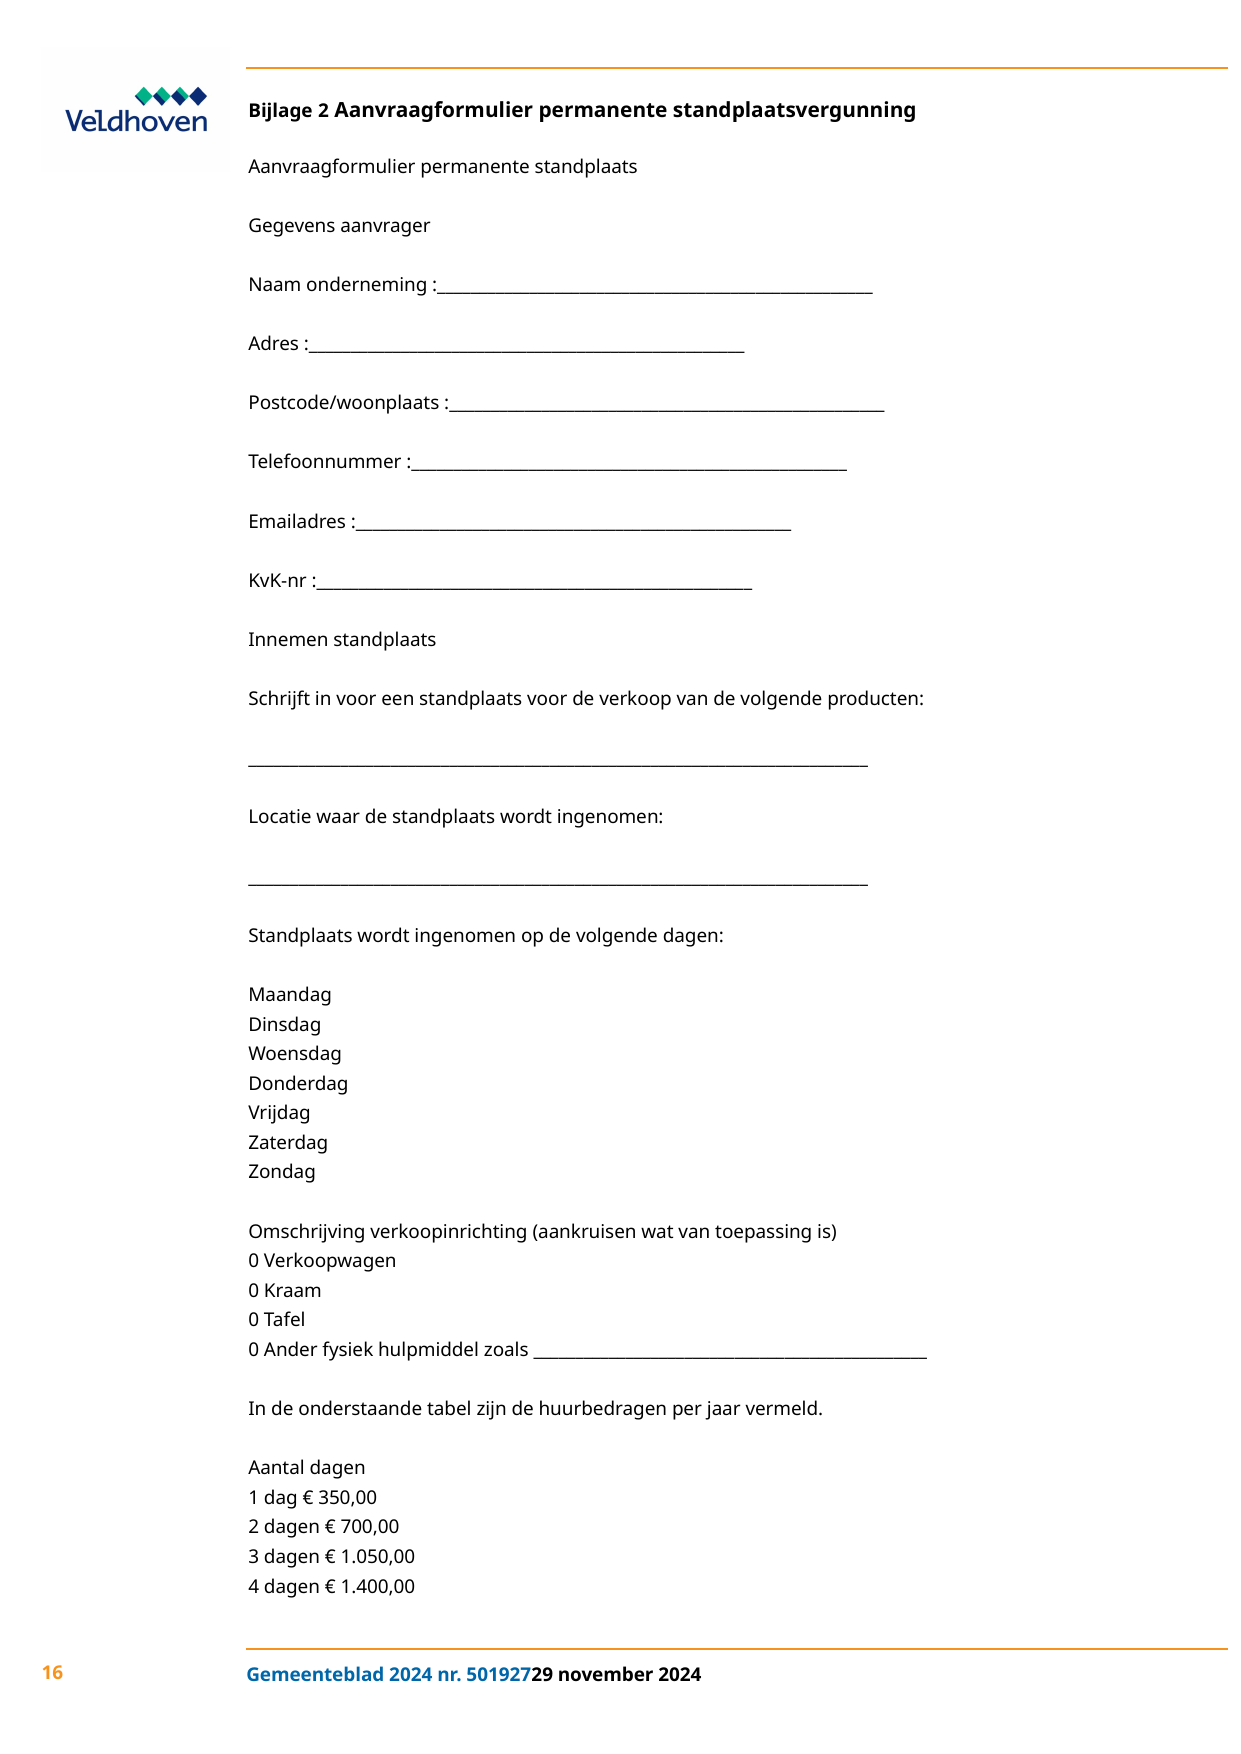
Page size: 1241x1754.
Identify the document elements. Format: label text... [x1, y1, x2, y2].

text Schrijft in voor een standplaats voor de verkoop van de volgende producten: [248, 685, 1152, 711]
text Naam onderneming :____________________________________________________ [248, 271, 1152, 297]
text Zondag [248, 1159, 1152, 1184]
text Telefoonnummer :____________________________________________________ [248, 449, 1152, 474]
text 0 Kraam [248, 1277, 1152, 1303]
text 1 dag € 350,00 [248, 1484, 1152, 1510]
text 4 dagen € 1.400,00 [248, 1573, 1152, 1599]
text 0 Verkoopwagen [248, 1247, 1152, 1273]
text Standplaats wordt ingenomen op de volgende dagen: [248, 922, 1152, 948]
text Vrijdag [248, 1099, 1152, 1125]
text __________________________________________________________________________ [248, 863, 1152, 889]
text 0 Tafel [248, 1307, 1152, 1332]
text KvK-nr :____________________________________________________ [248, 567, 1152, 593]
picture [41, 47, 231, 172]
text Innemen standplaats [248, 626, 1152, 652]
text Omschrijving verkoopinrichting (aankruisen wat van toepassing is) [248, 1218, 1152, 1244]
text Aantal dagen [248, 1454, 1152, 1480]
text 0 Ander fysiek hulpmiddel zoals _______________________________________________ [248, 1336, 1152, 1362]
text Dinsdag [248, 1011, 1152, 1037]
text Locatie waar de standplaats wordt ingenomen: [248, 804, 1152, 829]
text Emailadres :____________________________________________________ [248, 508, 1152, 534]
text 3 dagen € 1.050,00 [248, 1543, 1152, 1569]
text Adres :____________________________________________________ [248, 330, 1152, 356]
text Aanvraagformulier permanente standplaats [248, 153, 1152, 179]
text Postcode/woonplaats :____________________________________________________ [248, 389, 1152, 415]
text Woensdag [248, 1040, 1152, 1066]
text Bijlage 2 Aanvraagformulier permanente standplaatsvergunning [248, 95, 1152, 123]
text __________________________________________________________________________ [248, 744, 1152, 770]
text In de onderstaande tabel zijn de huurbedragen per jaar vermeld. [248, 1395, 1152, 1421]
text Zaterdag [248, 1129, 1152, 1155]
text Donderdag [248, 1070, 1152, 1096]
text Gegevens aanvrager [248, 212, 1152, 238]
text Maandag [248, 981, 1152, 1007]
text 2 dagen € 700,00 [248, 1514, 1152, 1539]
